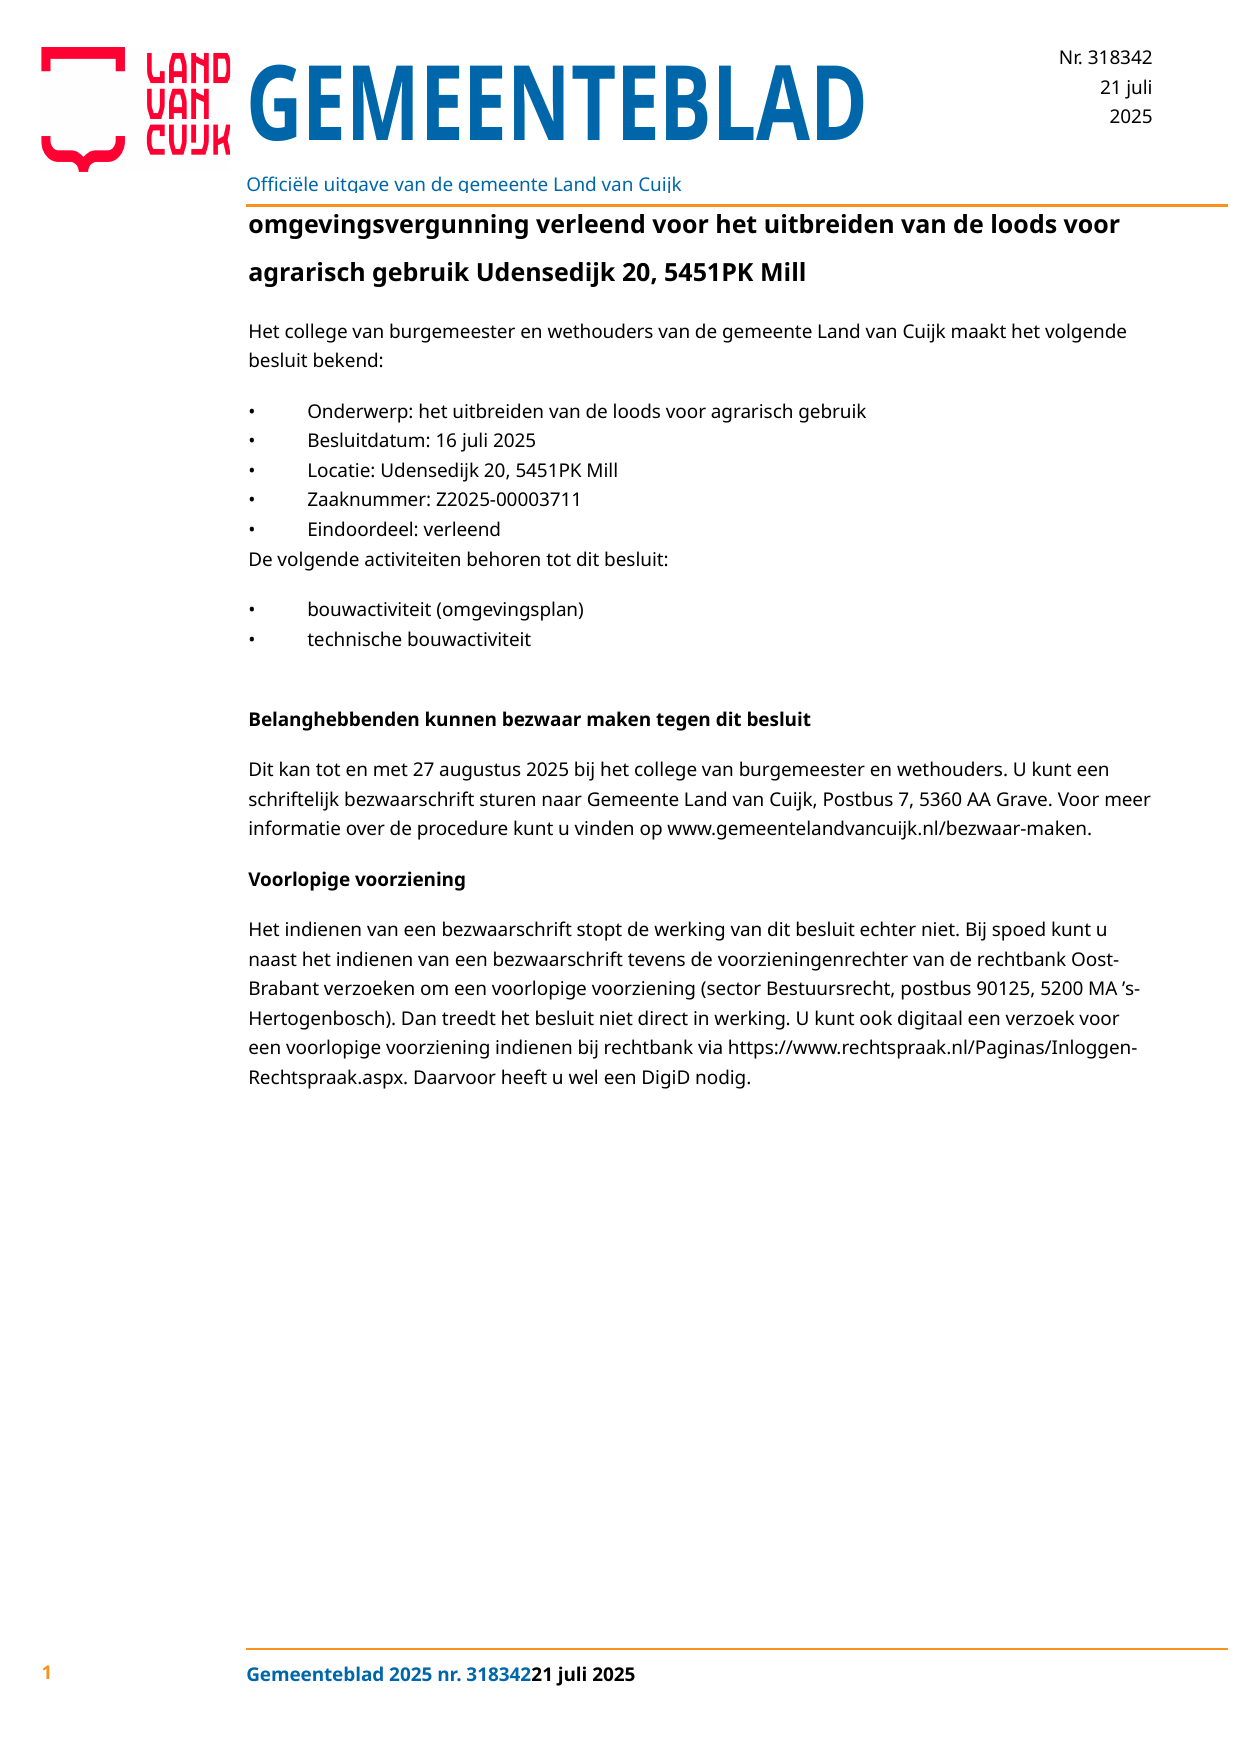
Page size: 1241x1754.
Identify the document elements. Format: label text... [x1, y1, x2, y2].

text omgevingsvergunning verleend voor het uitbreiden van de loods voor agrarisch gebruik Udensedijk 20, 5451PK Mill [248, 207, 1152, 288]
list Besluitdatum: 16 juli 2025 [248, 427, 1152, 453]
text Het indienen van een bezwaarschrift stopt de werking van dit besluit echter niet. Bij spoed kunt u naast het indienen van een bezwaarschrift tevens de voorzieningenrechter van de rechtbank Oost-Brabant verzoeken om een voorlopige voorziening (sector Bestuursrecht, postbus 90125, 5200 MA ’s-Hertogenbosch). Dan treedt het besluit niet direct in werking. U kunt ook digitaal een verzoek voor een voorlopige voorziening indienen bij rechtbank via https://www.rechtspraak.nl/Paginas/Inloggen-Rechtspraak.aspx. Daarvoor heeft u wel een DigiD nodig. [248, 916, 1152, 1090]
list Onderwerp: het uitbreiden van de loods voor agrarisch gebruik [248, 398, 1152, 424]
list bouwactiviteit (omgevingsplan) [248, 596, 1152, 622]
picture [41, 47, 231, 172]
list Locatie: Udensedijk 20, 5451PK Mill [248, 457, 1152, 483]
text Voorlopige voorziening [248, 866, 1152, 892]
list technische bouwactiviteit [248, 626, 1152, 652]
list Eindoordeel: verleend [248, 516, 1152, 542]
list Zaaknummer: Z2025-00003711 [248, 487, 1152, 512]
text Het college van burgemeester en wethouders van de gemeente Land van Cuijk maakt het volgende besluit bekend: [248, 318, 1152, 373]
text De volgende activiteiten behoren tot dit besluit: [248, 546, 1152, 572]
text Dit kan tot en met 27 augustus 2025 bij het college van burgemeester en wethouders. U kunt een schriftelijk bezwaarschrift sturen naar Gemeente Land van Cuijk, Postbus 7, 5360 AA Grave. Voor meer informatie over de procedure kunt u vinden op www.gemeentelandvancuijk.nl/bezwaar-maken. [248, 756, 1152, 841]
text Belanghebbenden kunnen bezwaar maken tegen dit besluit [248, 706, 1152, 732]
